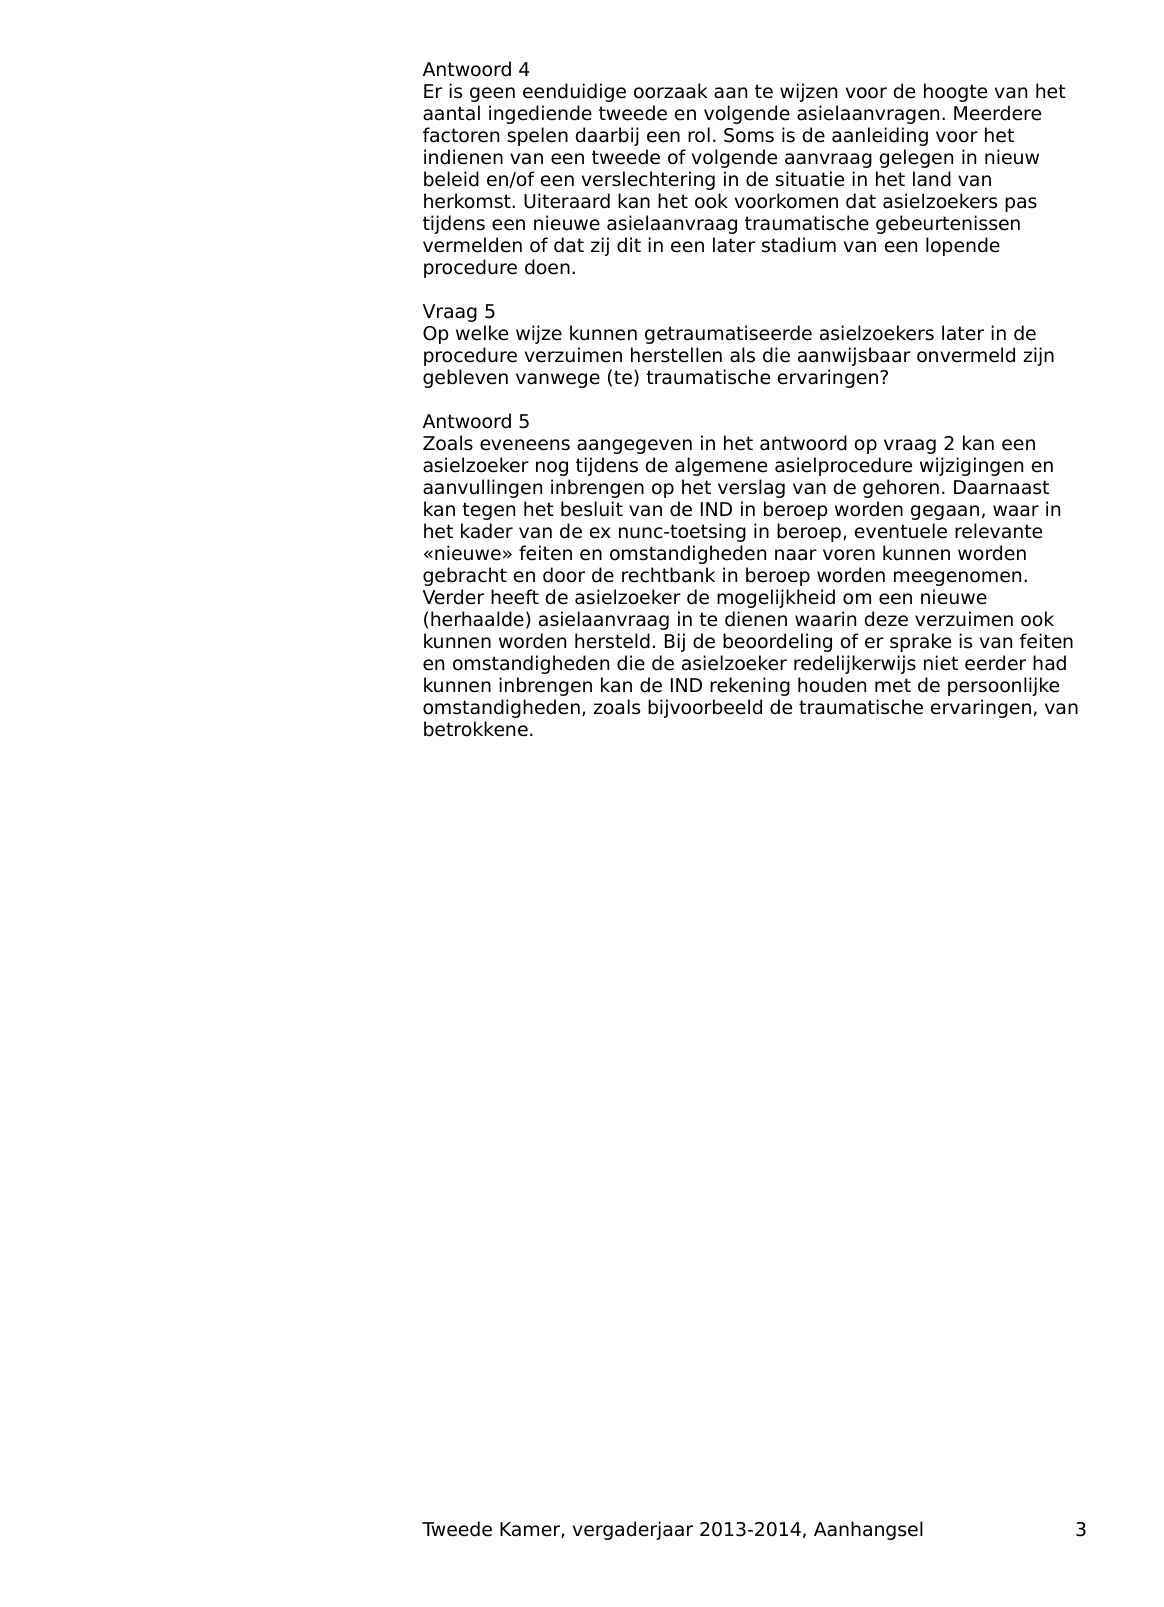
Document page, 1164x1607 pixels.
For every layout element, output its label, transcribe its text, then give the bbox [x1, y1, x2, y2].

text Er is geen eenduidige oorzaak aan te wijzen voor de hoogte van het aantal ingediende tweede en volgende asielaanvragen. Meerdere factoren spelen daarbij een rol. Soms is de aanleiding voor het indienen van een tweede of volgende aanvraag gelegen in nieuw beleid en/of een verslechtering in de situatie in het land van herkomst. Uiteraard kan het ook voorkomen dat asielzoekers pas tijdens een nieuwe asielaanvraag traumatische gebeurtenissen vermelden of dat zij dit in een later stadium van een lopende procedure doen. [422, 81, 1087, 279]
text Vraag 5 [422, 301, 1087, 323]
text Antwoord 5 [422, 411, 1087, 433]
text Zoals eveneens aangegeven in het antwoord op vraag 2 kan een asielzoeker nog tijdens de algemene asielprocedure wijzigingen en aanvullingen inbrengen op het verslag van de gehoren. Daarnaast kan tegen het besluit van de IND in beroep worden gegaan, waar in het kader van de ex nunc-toetsing in beroep, eventuele relevante «nieuwe» feiten en omstandigheden naar voren kunnen worden gebracht en door de rechtbank in beroep worden meegenomen. Verder heeft de asielzoeker de mogelijkheid om een nieuwe (herhaalde) asielaanvraag in te dienen waarin deze verzuimen ook kunnen worden hersteld. Bij de beoordeling of er sprake is van feiten en omstandigheden die de asielzoeker redelijkerwijs niet eerder had kunnen inbrengen kan de IND rekening houden met de persoonlijke omstandigheden, zoals bijvoorbeeld de traumatische ervaringen, van betrokkene. [422, 433, 1087, 741]
text Op welke wijze kunnen getraumatiseerde asielzoekers later in de procedure verzuimen herstellen als die aanwijsbaar onvermeld zijn gebleven vanwege (te) traumatische ervaringen? [422, 323, 1087, 389]
text Antwoord 4 [422, 59, 1087, 81]
